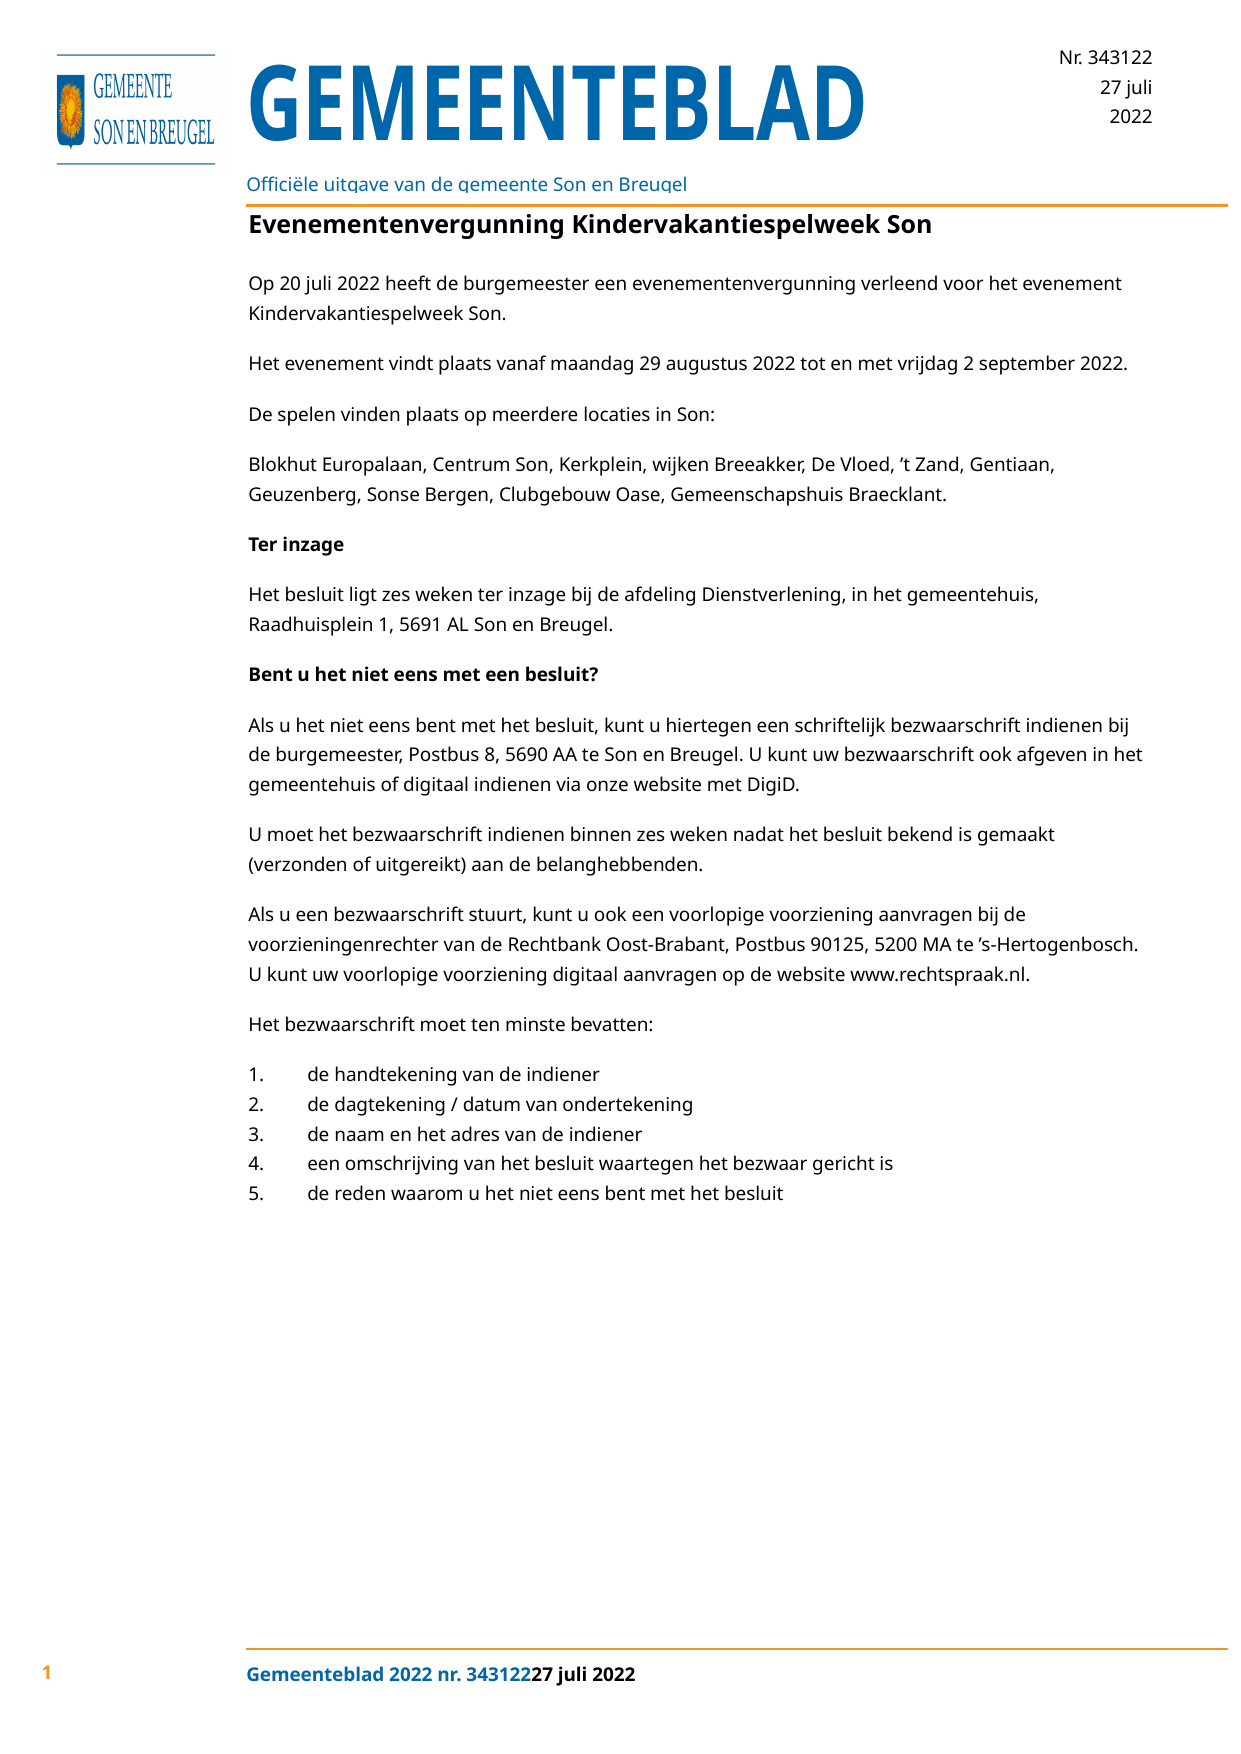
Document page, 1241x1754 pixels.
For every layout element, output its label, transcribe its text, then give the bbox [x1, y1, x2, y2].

text Het bezwaarschrift moet ten minste bevatten: [248, 1011, 1152, 1037]
list een omschrijving van het besluit waartegen het bezwaar gericht is [248, 1150, 1152, 1176]
text Evenementenvergunning Kindervakantiespelweek Son [248, 207, 1152, 241]
text Het evenement vindt plaats vanaf maandag 29 augustus 2022 tot en met vrijdag 2 september 2022. [248, 350, 1152, 376]
text De spelen vinden plaats op meerdere locaties in Son: [248, 401, 1152, 426]
list de reden waarom u het niet eens bent met het besluit [248, 1180, 1152, 1206]
text Het besluit ligt zes weken ter inzage bij de afdeling Dienstverlening, in het gemeentehuis, Raadhuisplein 1, 5691 AL Son en Breugel. [248, 582, 1152, 637]
list de dagtekening / datum van ondertekening [248, 1091, 1152, 1117]
text Als u het niet eens bent met het besluit, kunt u hiertegen een schriftelijk bezwaarschrift indienen bij de burgemeester, Postbus 8, 5690 AA te Son en Breugel. U kunt uw bezwaarschrift ook afgeven in het gemeentehuis of digitaal indienen via onze website met DigiD. [248, 712, 1152, 797]
list de handtekening van de indiener [248, 1062, 1152, 1087]
text U moet het bezwaarschrift indienen binnen zes weken nadat het besluit bekend is gemaakt (verzonden of uitgereikt) aan de belanghebbenden. [248, 822, 1152, 877]
text Ter inzage [248, 531, 1152, 557]
text Bent u het niet eens met een besluit? [248, 662, 1152, 687]
text Blokhut Europalaan, Centrum Son, Kerkplein, wijken Breeakker, De Vloed, ’t Zand, Gentiaan, Geuzenberg, Sonse Bergen, Clubgebouw Oase, Gemeenschapshuis Braecklant. [248, 451, 1152, 506]
list de naam en het adres van de indiener [248, 1121, 1152, 1146]
text Als u een bezwaarschrift stuurt, kunt u ook een voorlopige voorziening aanvragen bij de voorzieningenrechter van de Rechtbank Oost-Brabant, Postbus 90125, 5200 MA te ’s-Hertogenbosch. U kunt uw voorlopige voorziening digitaal aanvragen op de website www.rechtspraak.nl. [248, 902, 1152, 986]
text Op 20 juli 2022 heeft de burgemeester een evenementenvergunning verleend voor het evenement Kindervakantiespelweek Son. [248, 270, 1152, 326]
picture [41, 47, 231, 172]
